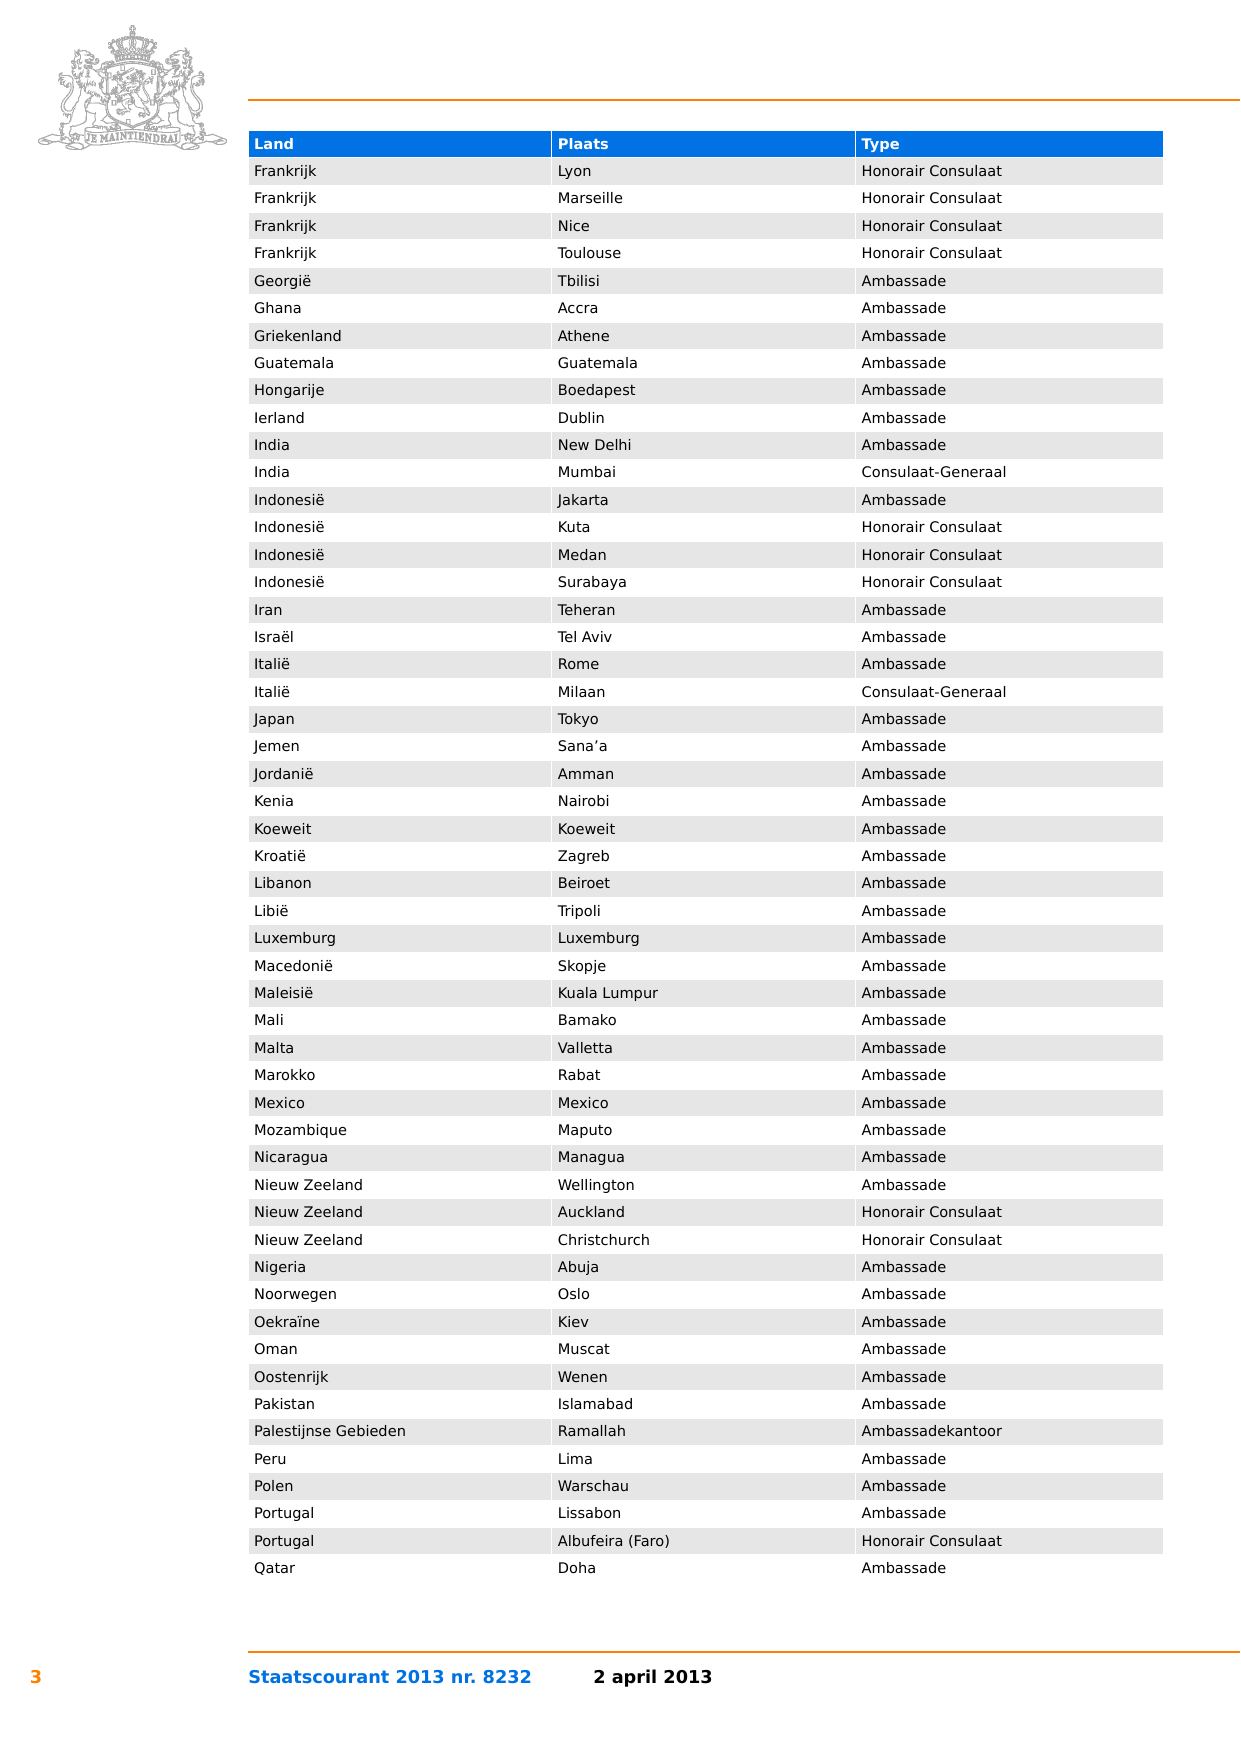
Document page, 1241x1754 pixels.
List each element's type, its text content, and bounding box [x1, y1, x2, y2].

table_cell Dublin [552, 405, 855, 431]
table_cell Honorair Consulaat [856, 515, 1163, 541]
table_cell Ambassade [856, 1556, 1163, 1582]
table_cell Oman [249, 1336, 551, 1363]
table_cell Ambassade [856, 706, 1163, 733]
table_cell Milaan [552, 679, 855, 705]
table_cell Ambassade [856, 1473, 1163, 1500]
table_cell Ambassade [856, 1008, 1163, 1034]
table_cell Mexico [552, 1090, 855, 1116]
table_cell Consulaat-Generaal [856, 460, 1163, 486]
table_cell Nieuw Zeeland [249, 1199, 551, 1226]
table_cell Ambassade [856, 1336, 1163, 1363]
table_cell Georgië [249, 268, 551, 294]
table_cell Honorair Consulaat [856, 186, 1163, 212]
table_cell Ambassade [856, 597, 1163, 623]
table_cell Ambassade [856, 1145, 1163, 1171]
table_cell Peru [249, 1446, 551, 1472]
table_cell Portugal [249, 1501, 551, 1527]
table_cell Oekraïne [249, 1309, 551, 1335]
table_cell Noorwegen [249, 1282, 551, 1308]
table_cell Ambassade [856, 1090, 1163, 1116]
table_cell Honorair Consulaat [856, 1199, 1163, 1226]
table_cell Nieuw Zeeland [249, 1172, 551, 1198]
table_cell Honorair Consulaat [856, 1227, 1163, 1253]
table_cell Maputo [552, 1117, 855, 1143]
table_cell Ambassade [856, 1035, 1163, 1061]
table_cell India [249, 460, 551, 486]
table_cell Ambassade [856, 1063, 1163, 1089]
table_cell Muscat [552, 1336, 855, 1363]
table_cell Ambassade [856, 1391, 1163, 1417]
table_cell Mali [249, 1008, 551, 1034]
table_cell Honorair Consulaat [856, 158, 1163, 185]
table_cell Valletta [552, 1035, 855, 1061]
table_cell Mumbai [552, 460, 855, 486]
table_cell Indonesië [249, 569, 551, 596]
table_header Type [856, 131, 1163, 157]
table_cell Pakistan [249, 1391, 551, 1417]
table_cell Koeweit [552, 816, 855, 842]
table_cell Frankrijk [249, 241, 551, 267]
table_cell Islamabad [552, 1391, 855, 1417]
table_cell Ambassade [856, 898, 1163, 924]
table_cell Kiev [552, 1309, 855, 1335]
table_cell India [249, 432, 551, 459]
table_cell Ghana [249, 295, 551, 322]
table_cell Auckland [552, 1199, 855, 1226]
table_cell Ambassade [856, 350, 1163, 376]
table_cell Ambassade [856, 925, 1163, 952]
table_cell Ambassade [856, 953, 1163, 979]
table_cell Rome [552, 651, 855, 678]
table_cell Athene [552, 323, 855, 349]
table_cell Ambassade [856, 761, 1163, 787]
table_cell Boedapest [552, 378, 855, 404]
table_cell Macedonië [249, 953, 551, 979]
table_cell Nigeria [249, 1254, 551, 1281]
table_cell Lissabon [552, 1501, 855, 1527]
table_cell Hongarije [249, 378, 551, 404]
table_cell Ambassade [856, 268, 1163, 294]
table_cell Frankrijk [249, 158, 551, 185]
table_cell Ierland [249, 405, 551, 431]
table_cell Ambassade [856, 651, 1163, 678]
table_cell Koeweit [249, 816, 551, 842]
table_cell Accra [552, 295, 855, 322]
table_cell Tel Aviv [552, 624, 855, 650]
table_cell Lyon [552, 158, 855, 185]
table_header Plaats [552, 131, 855, 157]
table_cell Warschau [552, 1473, 855, 1500]
table_cell Griekenland [249, 323, 551, 349]
table_cell Nairobi [552, 789, 855, 815]
table_cell Honorair Consulaat [856, 213, 1163, 239]
table_cell Japan [249, 706, 551, 733]
table_cell Oslo [552, 1282, 855, 1308]
table_cell Doha [552, 1556, 855, 1582]
table_cell Jakarta [552, 487, 855, 513]
table_cell Honorair Consulaat [856, 241, 1163, 267]
table_cell Sana’a [552, 734, 855, 760]
table_cell Libanon [249, 871, 551, 897]
table_cell Bamako [552, 1008, 855, 1034]
table_cell Honorair Consulaat [856, 1528, 1163, 1554]
table_cell Ambassade [856, 378, 1163, 404]
table_cell Oostenrijk [249, 1364, 551, 1390]
table_cell Ambassade [856, 843, 1163, 869]
table_cell Wenen [552, 1364, 855, 1390]
table_cell Kenia [249, 789, 551, 815]
table_cell Mozambique [249, 1117, 551, 1143]
table_cell Wellington [552, 1172, 855, 1198]
table_cell Maleisië [249, 980, 551, 1007]
table_cell Polen [249, 1473, 551, 1500]
table_cell Jordanië [249, 761, 551, 787]
table_cell Ambassade [856, 295, 1163, 322]
table_cell Nicaragua [249, 1145, 551, 1171]
table_cell Ambassade [856, 1364, 1163, 1390]
table_cell Luxemburg [552, 925, 855, 952]
table_cell Nieuw Zeeland [249, 1227, 551, 1253]
table_cell Rabat [552, 1063, 855, 1089]
table_cell Ambassade [856, 1309, 1163, 1335]
table_cell Tbilisi [552, 268, 855, 294]
table_cell Marseille [552, 186, 855, 212]
table_cell Ambassade [856, 1254, 1163, 1281]
table_cell Ambassade [856, 980, 1163, 1007]
table_cell Kroatië [249, 843, 551, 869]
table_cell Medan [552, 542, 855, 568]
table_cell Skopje [552, 953, 855, 979]
table_cell Ambassade [856, 816, 1163, 842]
table_cell Honorair Consulaat [856, 569, 1163, 596]
table_cell Tripoli [552, 898, 855, 924]
table_cell Kuta [552, 515, 855, 541]
table_cell Indonesië [249, 542, 551, 568]
table_cell Ambassade [856, 487, 1163, 513]
table_cell Zagreb [552, 843, 855, 869]
table_cell Abuja [552, 1254, 855, 1281]
table_cell Beiroet [552, 871, 855, 897]
table_cell Amman [552, 761, 855, 787]
table_cell New Delhi [552, 432, 855, 459]
table_cell Ambassade [856, 624, 1163, 650]
table_cell Ambassade [856, 323, 1163, 349]
table_cell Malta [249, 1035, 551, 1061]
table_cell Italië [249, 679, 551, 705]
table_cell Ambassade [856, 734, 1163, 760]
table_cell Guatemala [552, 350, 855, 376]
table_cell Ambassade [856, 1501, 1163, 1527]
table_cell Ambassade [856, 1172, 1163, 1198]
table_cell Ambassade [856, 432, 1163, 459]
table_cell Tokyo [552, 706, 855, 733]
table_cell Jemen [249, 734, 551, 760]
table_cell Ambassade [856, 1117, 1163, 1143]
table_header Land [249, 131, 551, 157]
table_cell Portugal [249, 1528, 551, 1554]
table_cell Nice [552, 213, 855, 239]
table_cell Indonesië [249, 487, 551, 513]
table_cell Mexico [249, 1090, 551, 1116]
table_cell Toulouse [552, 241, 855, 267]
table_cell Libië [249, 898, 551, 924]
table_cell Frankrijk [249, 213, 551, 239]
table_cell Israël [249, 624, 551, 650]
table_cell Consulaat-Generaal [856, 679, 1163, 705]
table_cell Palestijnse Gebieden [249, 1419, 551, 1445]
table_cell Iran [249, 597, 551, 623]
picture [38, 25, 227, 150]
table_cell Teheran [552, 597, 855, 623]
table_cell Ambassadekantoor [856, 1419, 1163, 1445]
table_cell Ambassade [856, 871, 1163, 897]
table_cell Ambassade [856, 405, 1163, 431]
table_cell Kuala Lumpur [552, 980, 855, 1007]
table_cell Ambassade [856, 1446, 1163, 1472]
table_cell Guatemala [249, 350, 551, 376]
table_cell Indonesië [249, 515, 551, 541]
table_cell Honorair Consulaat [856, 542, 1163, 568]
table_cell Ambassade [856, 789, 1163, 815]
table_cell Managua [552, 1145, 855, 1171]
table_cell Luxemburg [249, 925, 551, 952]
table_cell Lima [552, 1446, 855, 1472]
table_cell Marokko [249, 1063, 551, 1089]
table_cell Surabaya [552, 569, 855, 596]
table_cell Qatar [249, 1556, 551, 1582]
table_cell Christchurch [552, 1227, 855, 1253]
table_cell Ambassade [856, 1282, 1163, 1308]
table_cell Frankrijk [249, 186, 551, 212]
table_cell Ramallah [552, 1419, 855, 1445]
table_cell Albufeira (Faro) [552, 1528, 855, 1554]
table_cell Italië [249, 651, 551, 678]
